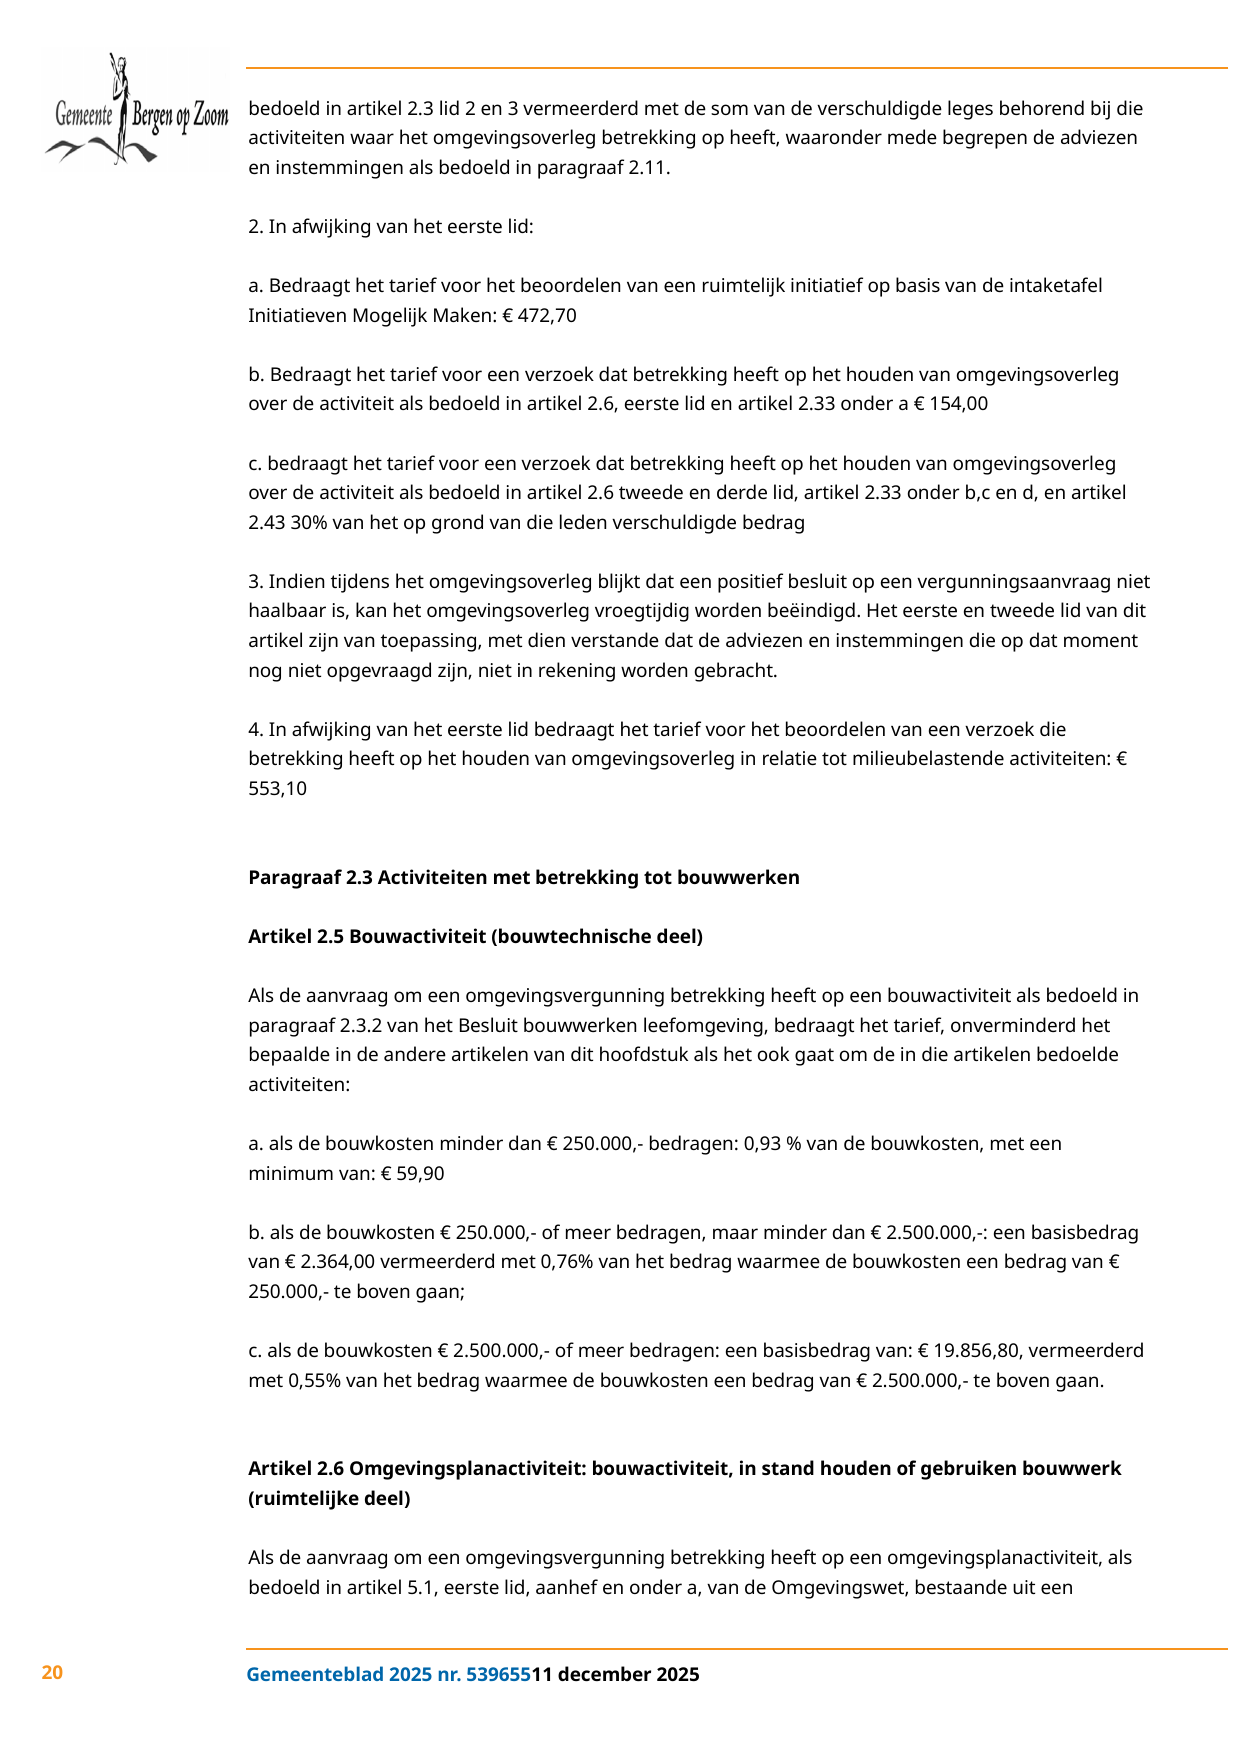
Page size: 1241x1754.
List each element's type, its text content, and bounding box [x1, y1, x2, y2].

text b. Bedraagt het tarief voor een verzoek dat betrekking heeft op het houden van omgevingsoverleg over de activiteit als bedoeld in artikel 2.6, eerste lid en artikel 2.33 onder a € 154,00 [248, 361, 1152, 416]
text Artikel 2.5 Bouwactiviteit (bouwtechnische deel) [248, 923, 1152, 949]
text 3. Indien tijdens het omgevingsoverleg blijkt dat een positief besluit op een vergunningsaanvraag niet haalbaar is, kan het omgevingsoverleg vroegtijdig worden beëindigd. Het eerste en tweede lid van dit artikel zijn van toepassing, met dien verstande dat de adviezen en instemmingen die op dat moment nog niet opgevraagd zijn, niet in rekening worden gebracht. [248, 568, 1152, 683]
text Paragraaf 2.3 Activiteiten met betrekking tot bouwwerken [248, 864, 1152, 890]
text Als de aanvraag om een omgevingsvergunning betrekking heeft op een omgevingsplanactiviteit, als bedoeld in artikel 5.1, eerste lid, aanhef en onder a, van de Omgevingswet, bestaande uit een [248, 1544, 1152, 1600]
text 4. In afwijking van het eerste lid bedraagt het tarief voor het beoordelen van een verzoek die betrekking heeft op het houden van omgevingsoverleg in relatie tot milieubelastende activiteiten: € 553,10 [248, 716, 1152, 801]
text Als de aanvraag om een omgevingsvergunning betrekking heeft op een bouwactiviteit als bedoeld in paragraaf 2.3.2 van het Besluit bouwwerken leefomgeving, bedraagt het tarief, onverminderd het bepaalde in de andere artikelen van dit hoofdstuk als het ook gaat om de in die artikelen bedoelde activiteiten: [248, 982, 1152, 1097]
text c. als de bouwkosten € 2.500.000,- of meer bedragen: een basisbedrag van: € 19.856,80, vermeerderd met 0,55% van het bedrag waarmee de bouwkosten een bedrag van € 2.500.000,- te boven gaan. [248, 1337, 1152, 1393]
text a. als de bouwkosten minder dan € 250.000,- bedragen: 0,93 % van de bouwkosten, met een minimum van: € 59,90 [248, 1130, 1152, 1186]
text bedoeld in artikel 2.3 lid 2 en 3 vermeerderd met de som van de verschuldigde leges behorend bij die activiteiten waar het omgevingsoverleg betrekking op heeft, waaronder mede begrepen de adviezen en instemmingen als bedoeld in paragraaf 2.11. [248, 95, 1152, 180]
text a. Bedraagt het tarief voor het beoordelen van een ruimtelijk initiatief op basis van de intaketafel Initiatieven Mogelijk Maken: € 472,70 [248, 272, 1152, 328]
text b. als de bouwkosten € 250.000,- of meer bedragen, maar minder dan € 2.500.000,-: een basisbedrag van € 2.364,00 vermeerderd met 0,76% van het bedrag waarmee de bouwkosten een bedrag van € 250.000,- te boven gaan; [248, 1219, 1152, 1304]
text 2. In afwijking van het eerste lid: [248, 213, 1152, 239]
text Artikel 2.6 Omgevingsplanactiviteit: bouwactiviteit, in stand houden of gebruiken bouwwerk (ruimtelijke deel) [248, 1456, 1152, 1511]
picture [41, 47, 231, 172]
text c. bedraagt het tarief voor een verzoek dat betrekking heeft op het houden van omgevingsoverleg over de activiteit als bedoeld in artikel 2.6 tweede en derde lid, artikel 2.33 onder b,c en d, en artikel 2.43 30% van het op grond van die leden verschuldigde bedrag [248, 450, 1152, 535]
